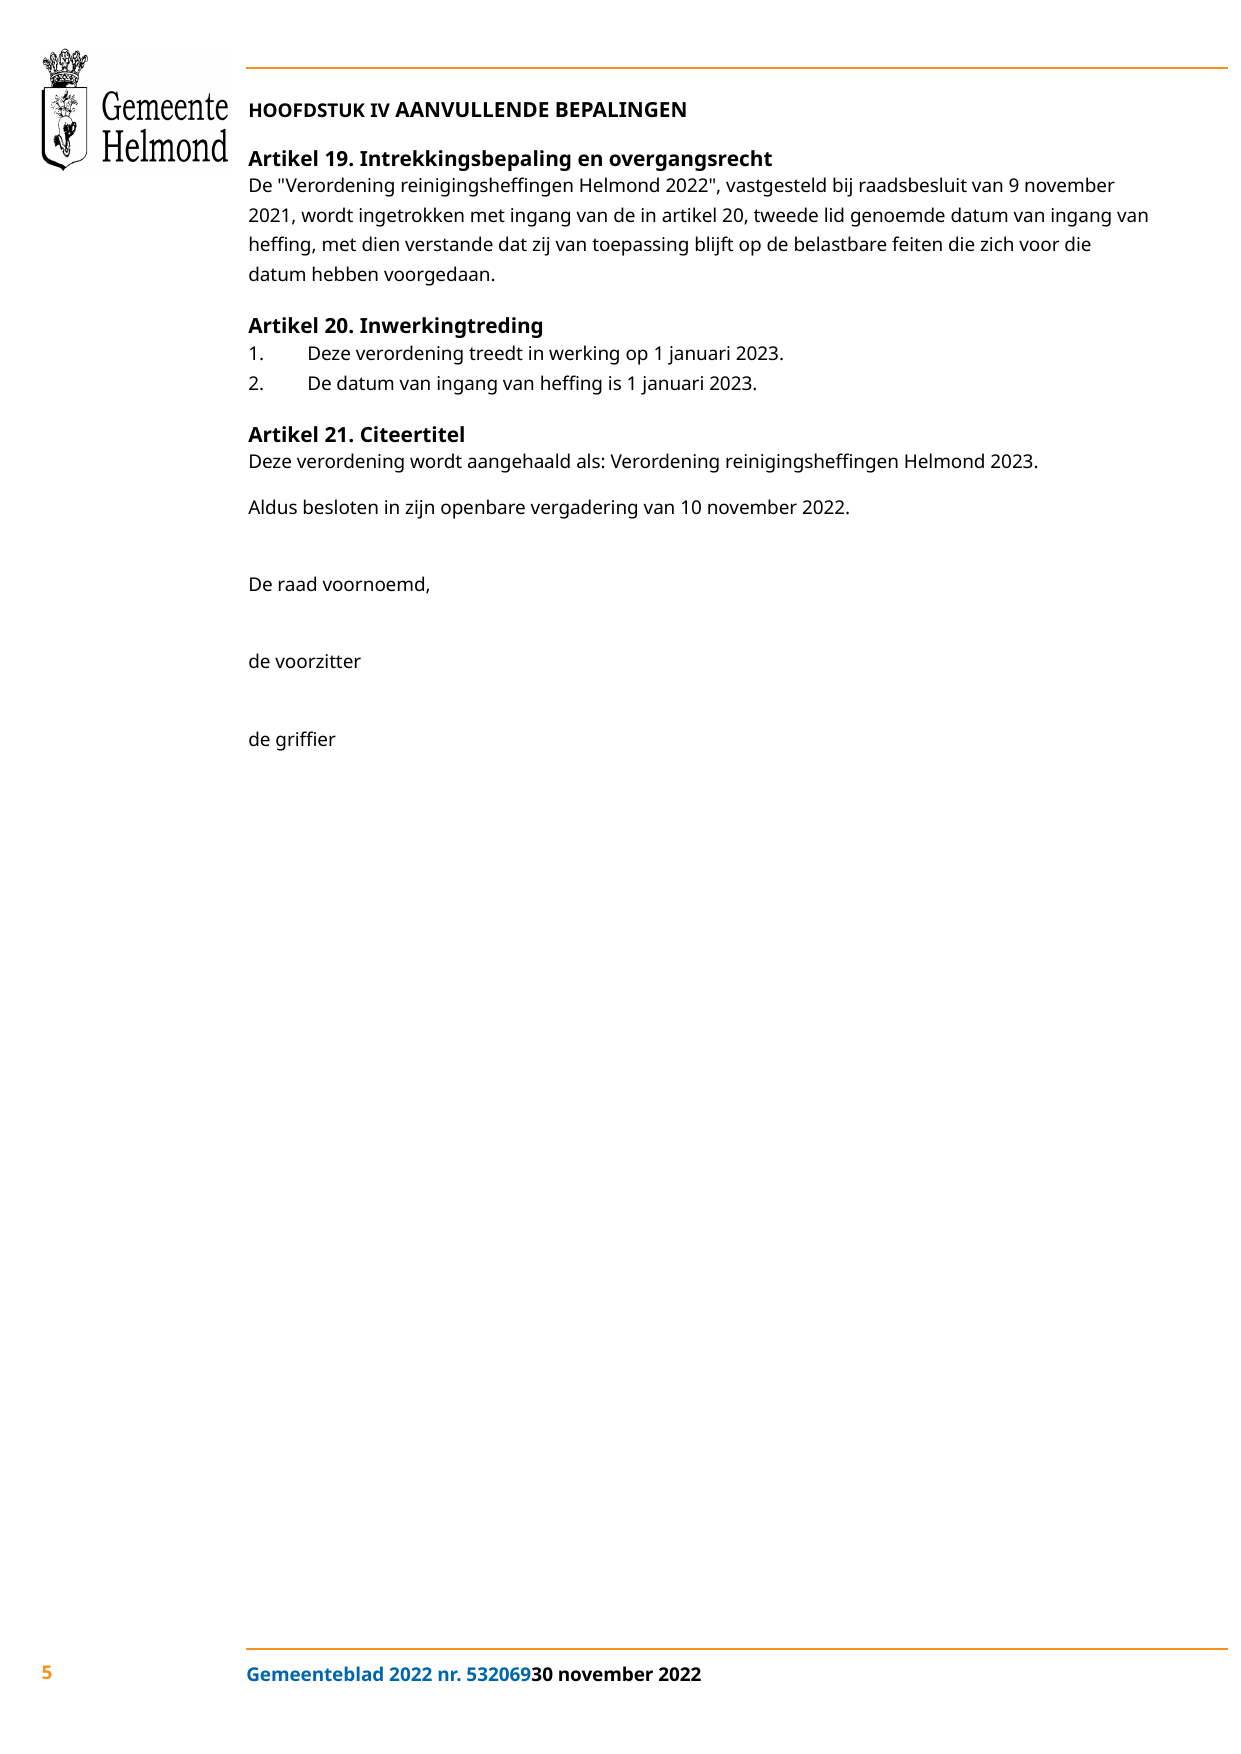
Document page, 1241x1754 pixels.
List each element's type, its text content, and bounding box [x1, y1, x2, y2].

text Aldus besloten in zijn openbare vergadering van 10 november 2022. [248, 494, 1152, 520]
list De datum van ingang van heffing is 1 januari 2023. [248, 370, 1152, 395]
text Artikel 20. Inwerkingtreding [248, 312, 1152, 340]
text de voorzitter [248, 648, 1152, 674]
text de griffier [248, 726, 1152, 751]
text Artikel 19. Intrekkingsbepaling en overgangsrecht [248, 144, 1152, 172]
list Deze verordening treedt in werking op 1 januari 2023. [248, 340, 1152, 366]
text Artikel 21. Citeertitel [248, 420, 1152, 448]
text De "Verordening reinigingsheffingen Helmond 2022", vastgesteld bij raadsbesluit van 9 november 2021, wordt ingetrokken met ingang van de in artikel 20, tweede lid genoemde datum van ingang van heffing, met dien verstande dat zij van toepassing blijft op de belastbare feiten die zich voor die datum hebben voorgedaan. [248, 172, 1152, 287]
text De raad voornoemd, [248, 571, 1152, 597]
picture [41, 47, 231, 172]
text HOOFDSTUK IV AANVULLENDE BEPALINGEN [248, 95, 1152, 123]
text Deze verordening wordt aangehaald als: Verordening reinigingsheffingen Helmond 2023. [248, 448, 1152, 474]
